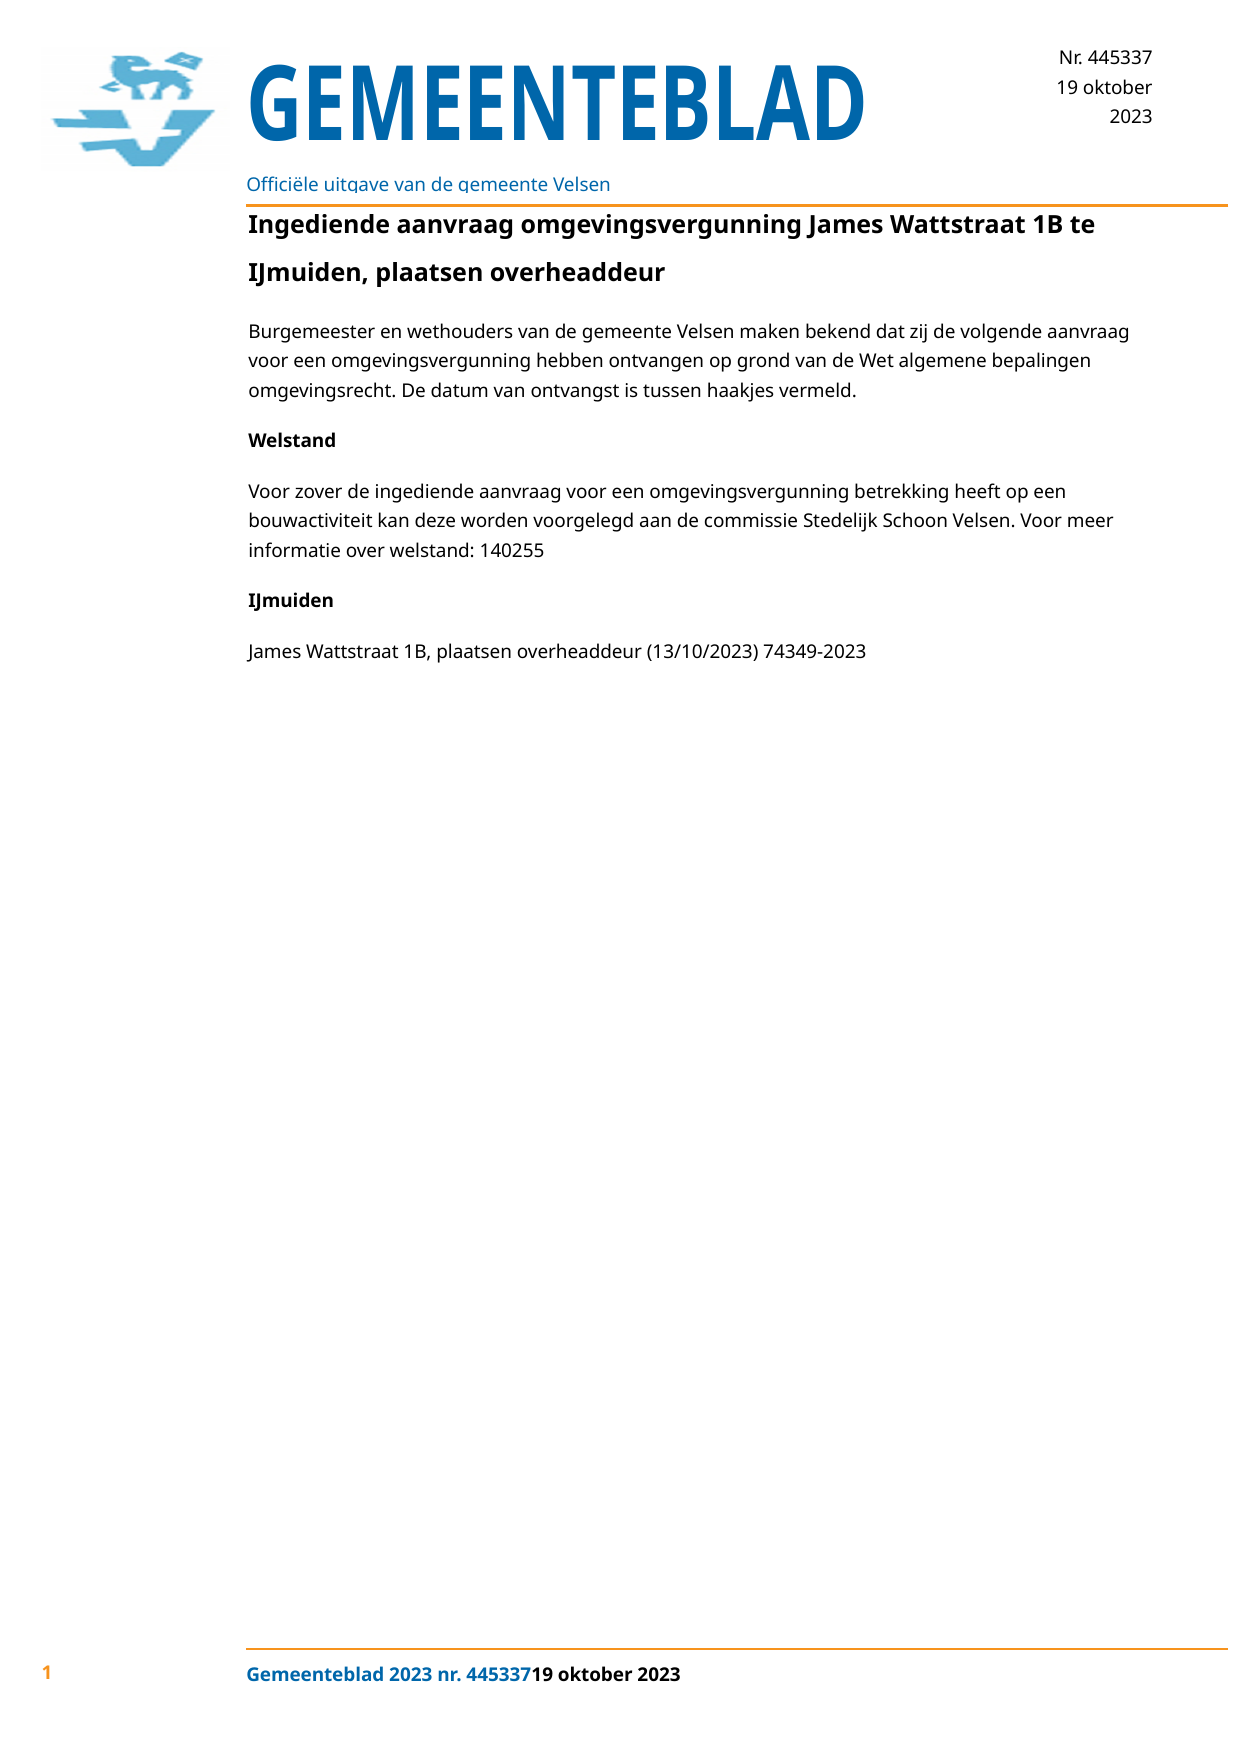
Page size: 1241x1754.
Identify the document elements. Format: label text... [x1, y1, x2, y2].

text Welstand [248, 427, 1152, 453]
text IJmuiden [248, 587, 1152, 613]
text James Wattstraat 1B, plaatsen overheaddeur (13/10/2023) 74349-2023 [248, 638, 1152, 664]
text Burgemeester en wethouders van de gemeente Velsen maken bekend dat zij de volgende aanvraag voor een omgevingsvergunning hebben ontvangen op grond van de Wet algemene bepalingen omgevingsrecht. De datum van ontvangst is tussen haakjes vermeld. [248, 318, 1152, 403]
text Ingediende aanvraag omgevingsvergunning James Wattstraat 1B te IJmuiden, plaatsen overheaddeur [248, 207, 1152, 288]
text Voor zover de ingediende aanvraag voor een omgevingsvergunning betrekking heeft op een bouwactiviteit kan deze worden voorgelegd aan de commissie Stedelijk Schoon Velsen. Voor meer informatie over welstand: 140255 [248, 478, 1152, 563]
picture [41, 47, 231, 172]
